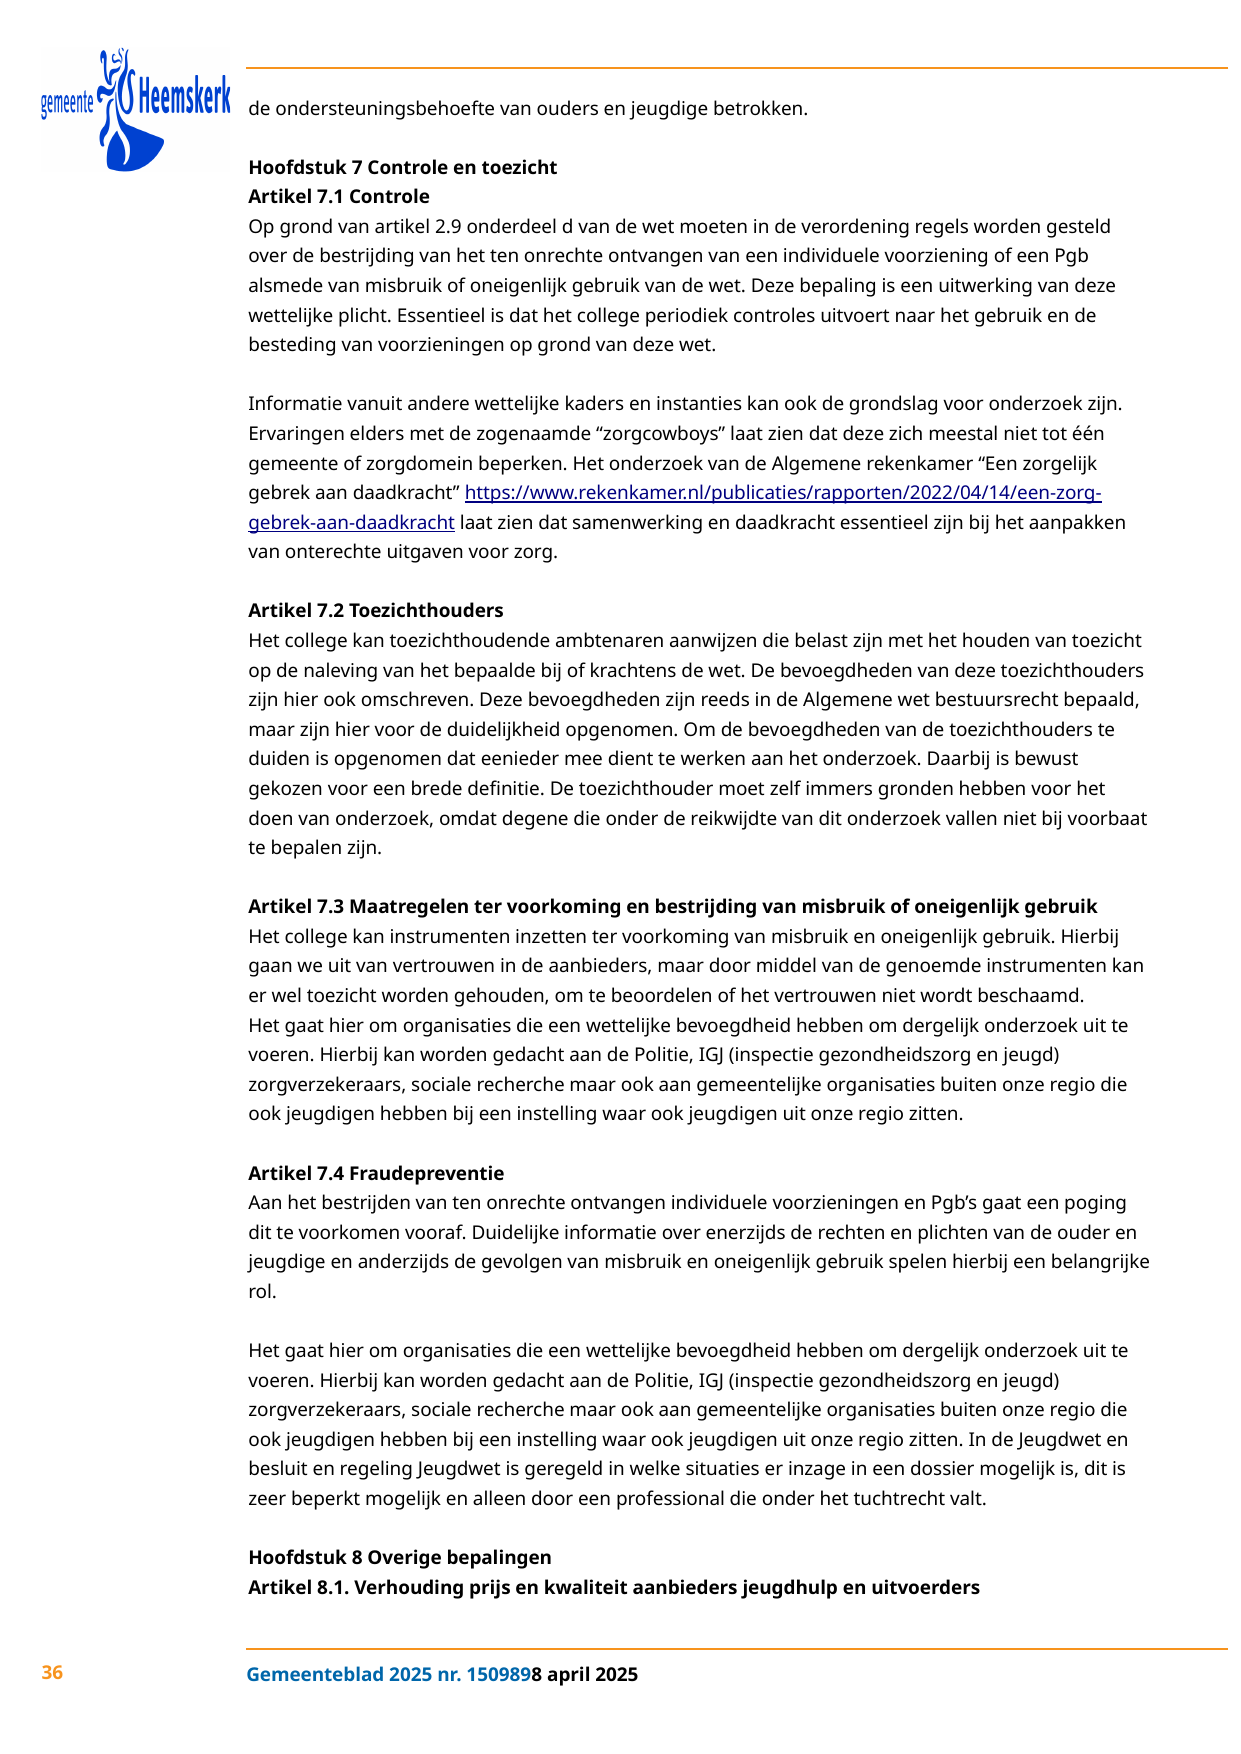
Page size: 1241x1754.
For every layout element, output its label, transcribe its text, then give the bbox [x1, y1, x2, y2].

text Artikel 7.2 Toezichthouders [248, 598, 1152, 623]
text Het gaat hier om organisaties die een wettelijke bevoegdheid hebben om dergelijk onderzoek uit te voeren. Hierbij kan worden gedacht aan de Politie, IGJ (inspectie gezondheidszorg en jeugd) zorgverzekeraars, sociale recherche maar ook aan gemeentelijke organisaties buiten onze regio die ook jeugdigen hebben bij een instelling waar ook jeugdigen uit onze regio zitten. [248, 1012, 1152, 1126]
text Artikel 7.4 Fraudepreventie [248, 1160, 1152, 1186]
text Hoofdstuk 8 Overige bepalingen [248, 1544, 1152, 1570]
text Het gaat hier om organisaties die een wettelijke bevoegdheid hebben om dergelijk onderzoek uit te voeren. Hierbij kan worden gedacht aan de Politie, IGJ (inspectie gezondheidszorg en jeugd) zorgverzekeraars, sociale recherche maar ook aan gemeentelijke organisaties buiten onze regio die ook jeugdigen hebben bij een instelling waar ook jeugdigen uit onze regio zitten. In de Jeugdwet en besluit en regeling Jeugdwet is geregeld in welke situaties er inzage in een dossier mogelijk is, dit is zeer beperkt mogelijk en alleen door een professional die onder het tuchtrecht valt. [248, 1337, 1152, 1511]
picture [41, 47, 231, 172]
text Hoofdstuk 7 Controle en toezicht [248, 154, 1152, 180]
text Op grond van artikel 2.9 onderdeel d van de wet moeten in de verordening regels worden gesteld over de bestrijding van het ten onrechte ontvangen van een individuele voorziening of een Pgb alsmede van misbruik of oneigenlijk gebruik van de wet. Deze bepaling is een uitwerking van deze wettelijke plicht. Essentieel is dat het college periodiek controles uitvoert naar het gebruik en de besteding van voorzieningen op grond van deze wet. [248, 213, 1152, 357]
text Het college kan instrumenten inzetten ter voorkoming van misbruik en oneigenlijk gebruik. Hierbij gaan we uit van vertrouwen in de aanbieders, maar door middel van de genoemde instrumenten kan er wel toezicht worden gehouden, om te beoordelen of het vertrouwen niet wordt beschaamd. [248, 923, 1152, 1008]
text Het college kan toezichthoudende ambtenaren aanwijzen die belast zijn met het houden van toezicht op de naleving van het bepaalde bij of krachtens de wet. De bevoegdheden van deze toezichthouders zijn hier ook omschreven. Deze bevoegdheden zijn reeds in de Algemene wet bestuursrecht bepaald, maar zijn hier voor de duidelijkheid opgenomen. Om de bevoegdheden van de toezichthouders te duiden is opgenomen dat eenieder mee dient te werken aan het onderzoek. Daarbij is bewust gekozen voor een brede definitie. De toezichthouder moet zelf immers gronden hebben voor het doen van onderzoek, omdat degene die onder de reikwijdte van dit onderzoek vallen niet bij voorbaat te bepalen zijn. [248, 627, 1152, 860]
text Informatie vanuit andere wettelijke kaders en instanties kan ook de grondslag voor onderzoek zijn. Ervaringen elders met de zogenaamde “zorgcowboys” laat zien dat deze zich meestal niet tot één gemeente of zorgdomein beperken. Het onderzoek van de Algemene rekenkamer “Een zorgelijk gebrek aan daadkracht” https://www.rekenkamer.nl/publicaties/rapporten/2022/04/14/een-zorg-gebrek-aan-daadkracht laat zien dat samenwerking en daadkracht essentieel zijn bij het aanpakken van onterechte uitgaven voor zorg. [248, 391, 1152, 564]
text Artikel 7.3 Maatregelen ter voorkoming en bestrijding van misbruik of oneigenlijk gebruik [248, 893, 1152, 919]
text Artikel 7.1 Controle [248, 183, 1152, 209]
text de ondersteuningsbehoefte van ouders en jeugdige betrokken. [248, 95, 1152, 121]
text Aan het bestrijden van ten onrechte ontvangen individuele voorzieningen en Pgb’s gaat een poging dit te voorkomen vooraf. Duidelijke informatie over enerzijds de rechten en plichten van de ouder en jeugdige en anderzijds de gevolgen van misbruik en oneigenlijk gebruik spelen hierbij een belangrijke rol. [248, 1189, 1152, 1304]
text Artikel 8.1. Verhouding prijs en kwaliteit aanbieders jeugdhulp en uitvoerders [248, 1574, 1152, 1600]
